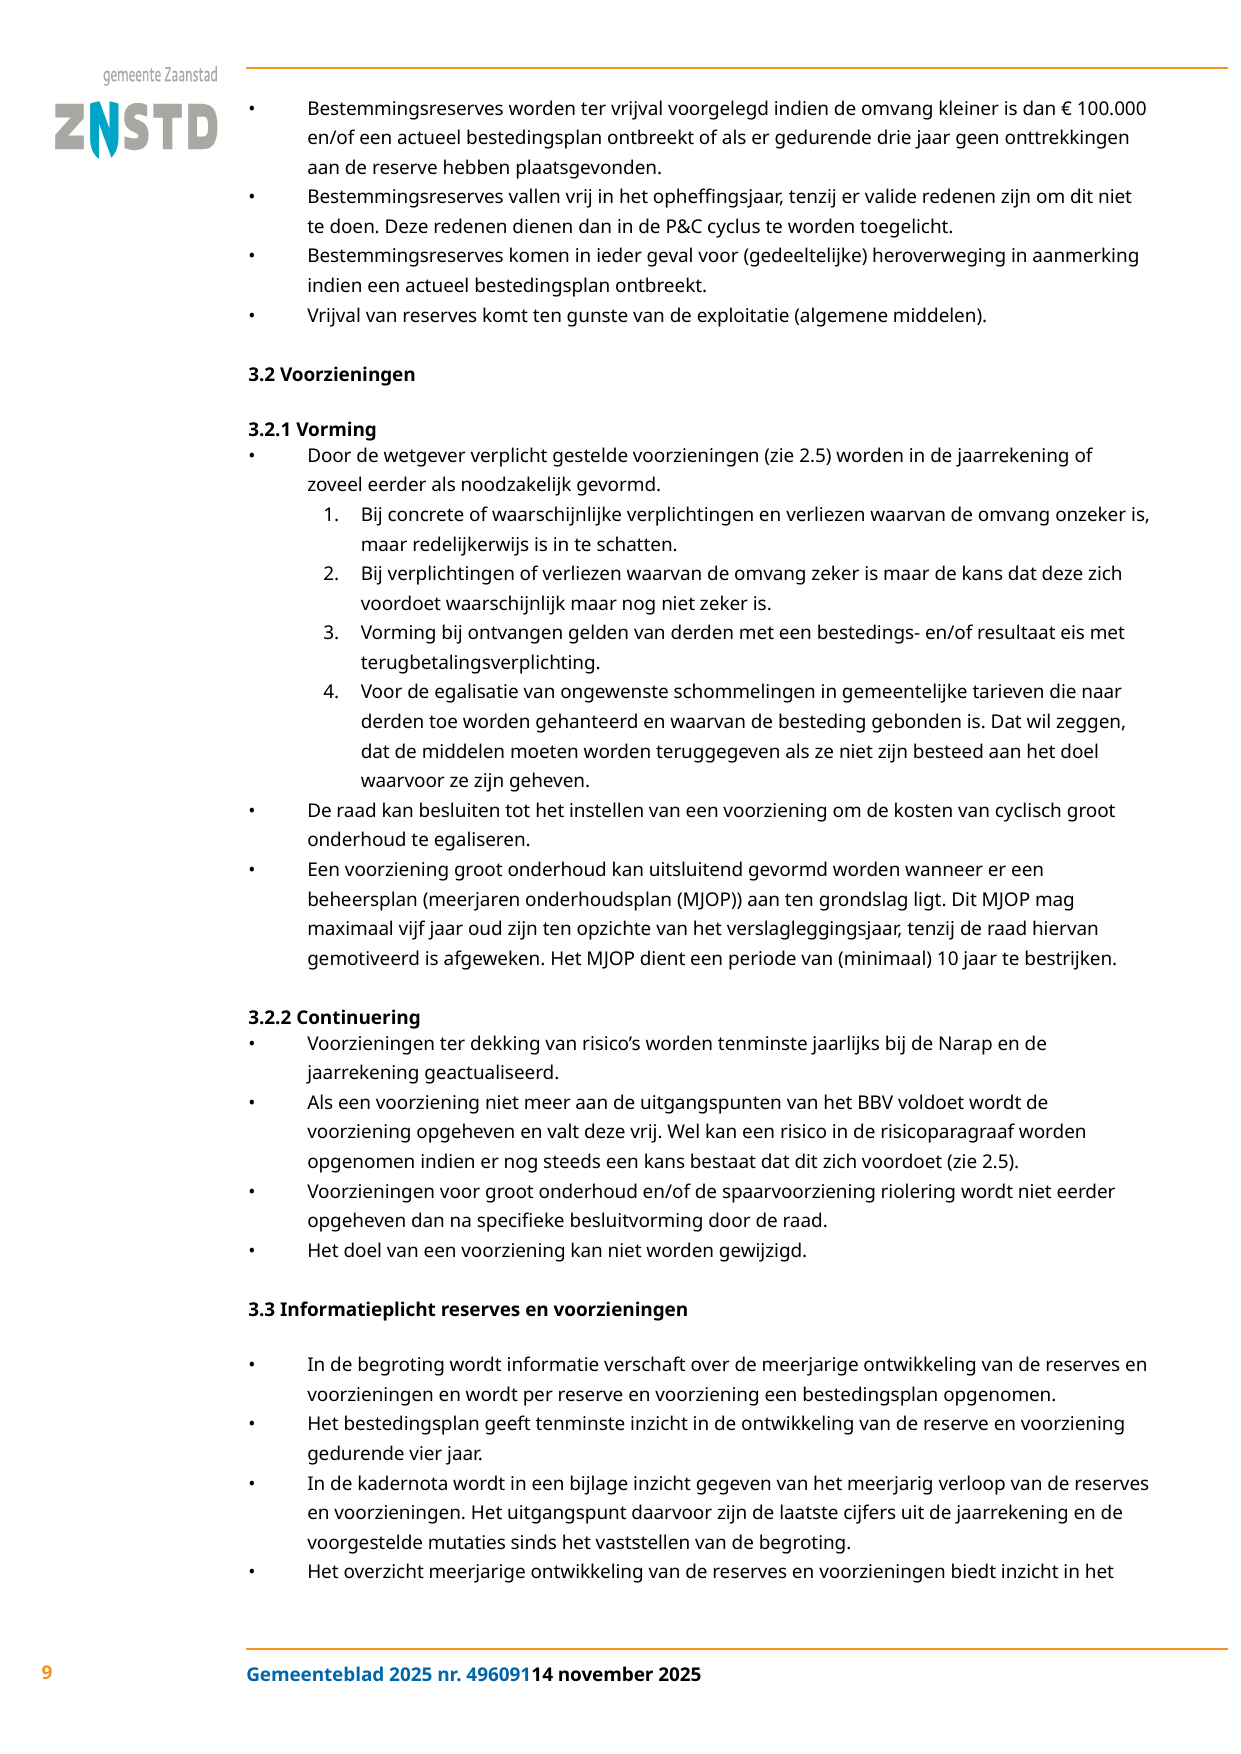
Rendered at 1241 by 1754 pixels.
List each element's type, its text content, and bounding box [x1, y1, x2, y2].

list Het overzicht meerjarige ontwikkeling van de reserves en voorzieningen biedt inzicht in het [248, 1558, 1152, 1584]
list Bij verplichtingen of verliezen waarvan de omvang zeker is maar de kans dat deze zich voordoet waarschijnlijk maar nog niet zeker is. [323, 560, 1152, 616]
text 3.2 Voorzieningen [248, 361, 1152, 387]
text 3.2.1 Vorming [248, 416, 1152, 442]
list Vorming bij ontvangen gelden van derden met een bestedings- en/of resultaat eis met terugbetalingsverplichting. [323, 619, 1152, 675]
list Voor de egalisatie van ongewenste schommelingen in gemeentelijke tarieven die naar derden toe worden gehanteerd en waarvan de besteding gebonden is. Dat wil zeggen, dat de middelen moeten worden teruggegeven als ze niet zijn besteed aan het doel waarvoor ze zijn geheven. [323, 679, 1152, 793]
list Door de wetgever verplicht gestelde voorzieningen (zie 2.5) worden in de jaarrekening of zoveel eerder als noodzakelijk gevormd. [248, 442, 1152, 497]
text 3.3 Informatieplicht reserves en voorzieningen [248, 1296, 1152, 1322]
picture [41, 47, 231, 172]
list Bij concrete of waarschijnlijke verplichtingen en verliezen waarvan de omvang onzeker is, maar redelijkerwijs is in te schatten. [323, 501, 1152, 557]
list Het bestedingsplan geeft tenminste inzicht in de ontwikkeling van de reserve en voorziening gedurende vier jaar. [248, 1411, 1152, 1466]
list In de begroting wordt informatie verschaft over de meerjarige ontwikkeling van de reserves en voorzieningen en wordt per reserve en voorziening een bestedingsplan opgenomen. [248, 1351, 1152, 1407]
list Bestemmingsreserves worden ter vrijval voorgelegd indien de omvang kleiner is dan € 100.000 en/of een actueel bestedingsplan ontbreekt of als er gedurende drie jaar geen onttrekkingen aan de reserve hebben plaatsgevonden. [248, 95, 1152, 180]
list Voorzieningen ter dekking van risico’s worden tenminste jaarlijks bij de Narap en de jaarrekening geactualiseerd. [248, 1030, 1152, 1085]
text 3.2.2 Continuering [248, 1004, 1152, 1030]
list Vrijval van reserves komt ten gunste van de exploitatie (algemene middelen). [248, 302, 1152, 328]
list Bestemmingsreserves komen in ieder geval voor (gedeeltelijke) heroverweging in aanmerking indien een actueel bestedingsplan ontbreekt. [248, 243, 1152, 298]
list De raad kan besluiten tot het instellen van een voorziening om de kosten van cyclisch groot onderhoud te egaliseren. [248, 797, 1152, 852]
list Bestemmingsreserves vallen vrij in het opheffingsjaar, tenzij er valide redenen zijn om dit niet te doen. Deze redenen dienen dan in de P&C cyclus te worden toegelicht. [248, 183, 1152, 239]
list Voorzieningen voor groot onderhoud en/of de spaarvoorziening riolering wordt niet eerder opgeheven dan na specifieke besluitvorming door de raad. [248, 1178, 1152, 1233]
list Het doel van een voorziening kan niet worden gewijzigd. [248, 1237, 1152, 1263]
list Als een voorziening niet meer aan de uitgangspunten van het BBV voldoet wordt de voorziening opgeheven en valt deze vrij. Wel kan een risico in de risicoparagraaf worden opgenomen indien er nog steeds een kans bestaat dat dit zich voordoet (zie 2.5). [248, 1089, 1152, 1174]
list Een voorziening groot onderhoud kan uitsluitend gevormd worden wanneer er een beheersplan (meerjaren onderhoudsplan (MJOP)) aan ten grondslag ligt. Dit MJOP mag maximaal vijf jaar oud zijn ten opzichte van het verslagleggingsjaar, tenzij de raad hiervan gemotiveerd is afgeweken. Het MJOP dient een periode van (minimaal) 10 jaar te bestrijken. [248, 856, 1152, 971]
list In de kadernota wordt in een bijlage inzicht gegeven van het meerjarig verloop van de reserves en voorzieningen. Het uitgangspunt daarvoor zijn de laatste cijfers uit de jaarrekening en de voorgestelde mutaties sinds het vaststellen van de begroting. [248, 1470, 1152, 1555]
